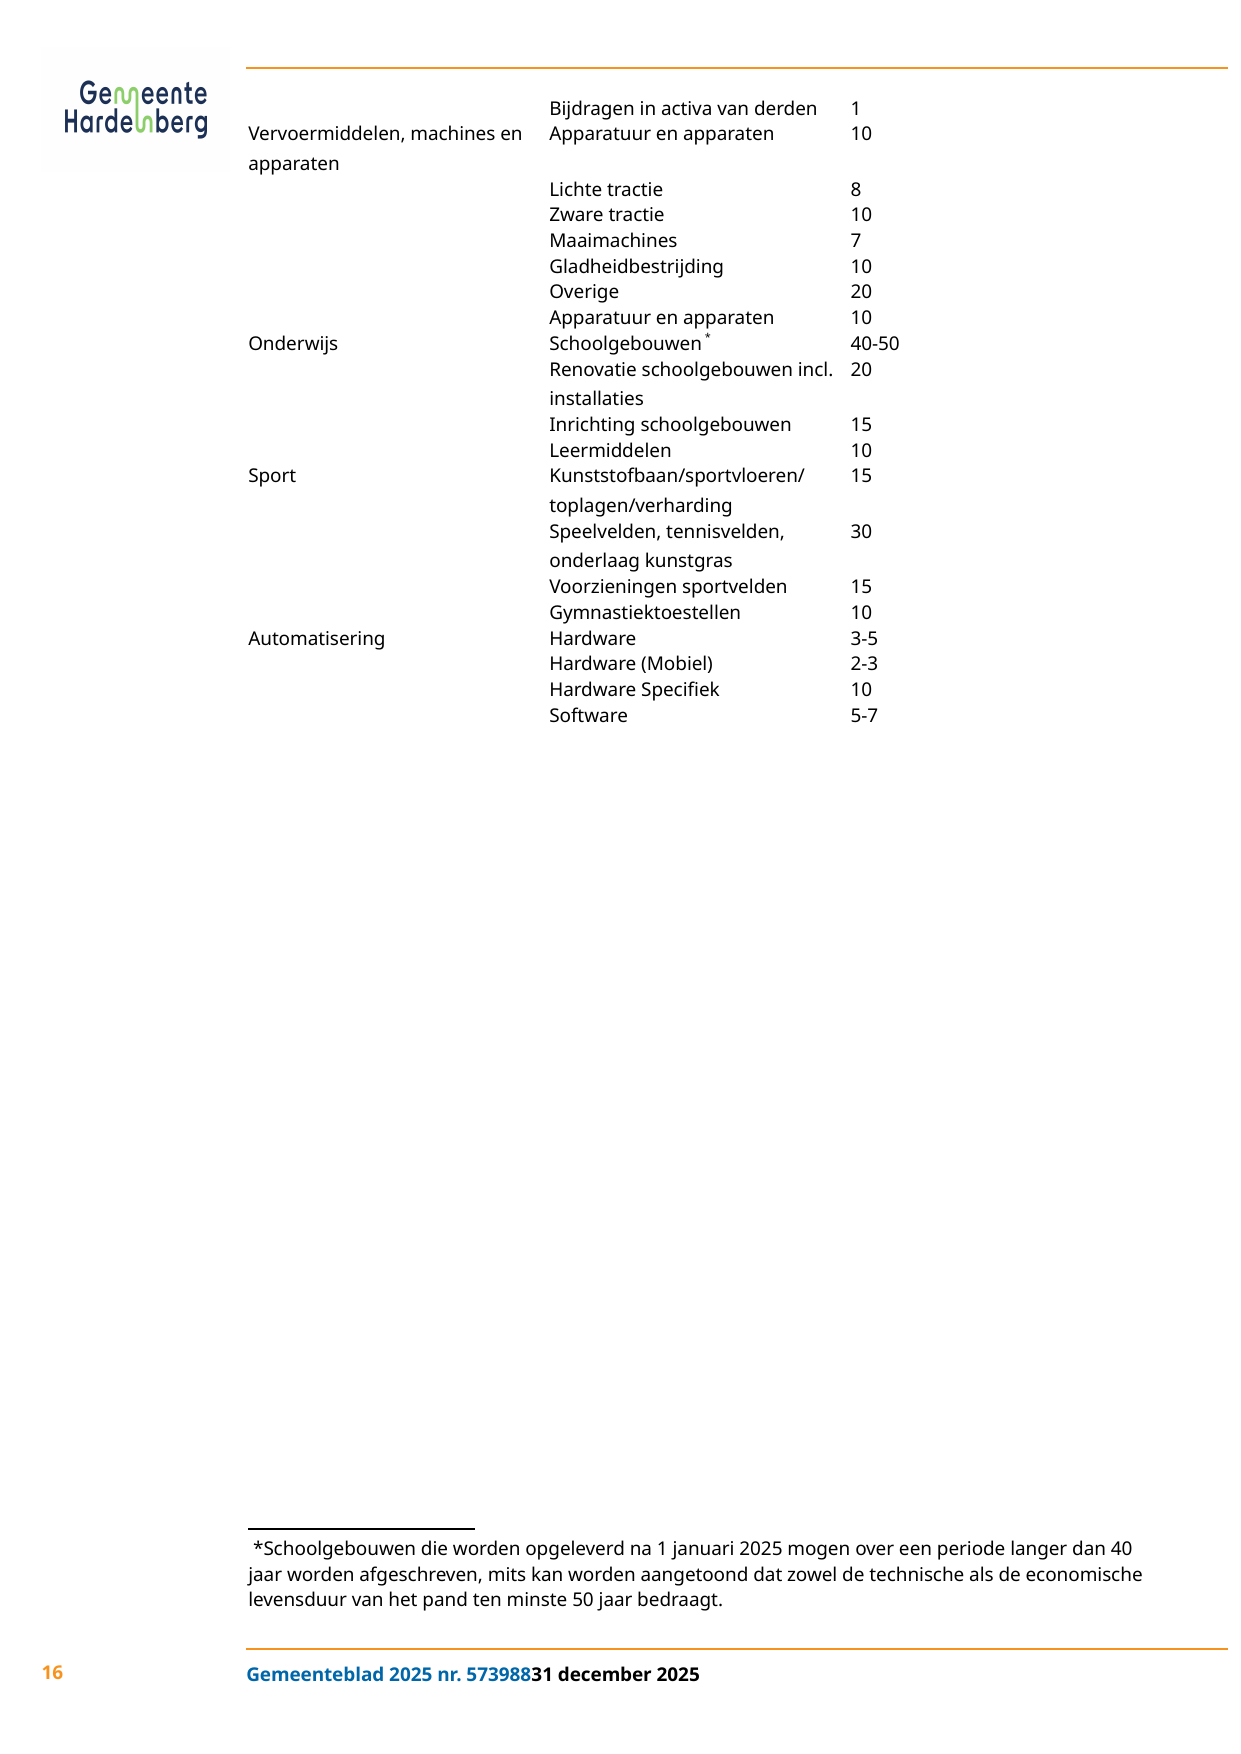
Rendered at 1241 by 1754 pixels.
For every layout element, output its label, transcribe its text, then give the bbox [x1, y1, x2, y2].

table_cell Leermiddelen [549, 437, 850, 463]
table_cell Software [549, 702, 850, 728]
table_cell [248, 305, 549, 330]
table_cell 30 [850, 518, 1152, 573]
table_cell 20 [850, 279, 1152, 304]
table_cell 8 [850, 176, 1152, 202]
table_cell 10 [850, 202, 1152, 227]
table_cell 15 [850, 411, 1152, 437]
table_cell [248, 253, 549, 279]
table_cell 5-7 [850, 702, 1152, 728]
table_cell Apparatuur en apparaten [549, 305, 850, 330]
table_cell [248, 573, 549, 599]
table_cell 15 [850, 573, 1152, 599]
table_cell Apparatuur en apparaten [549, 121, 850, 176]
table_cell 40-50 [850, 330, 1152, 356]
table_cell Renovatie schoolgebouwen incl. installaties [549, 356, 850, 411]
table_cell Zware tractie [549, 202, 850, 227]
table_cell Schoolgebouwen [549, 330, 850, 356]
table_cell [248, 202, 549, 227]
table_cell 10 [850, 676, 1152, 702]
table_cell Lichte tractie [549, 176, 850, 202]
table_cell 10 [850, 253, 1152, 279]
table_cell 2-3 [850, 651, 1152, 676]
table_cell Maaimachines [549, 227, 850, 253]
table_cell [248, 95, 549, 121]
table_cell Hardware Specifiek [549, 676, 850, 702]
table_cell Speelvelden, tennisvelden, onderlaag kunstgras [549, 518, 850, 573]
table_cell Hardware (Mobiel) [549, 651, 850, 676]
picture [41, 47, 231, 172]
table_cell Sport [248, 463, 549, 518]
table_cell [248, 227, 549, 253]
table_cell Overige [549, 279, 850, 304]
table_cell 10 [850, 121, 1152, 176]
table_cell [248, 599, 549, 625]
table_cell Hardware [549, 625, 850, 651]
table_cell Vervoermiddelen, machines en apparaten [248, 121, 549, 176]
table_cell Onderwijs [248, 330, 549, 356]
table_cell Bijdragen in activa van derden [549, 95, 850, 121]
table_cell [248, 676, 549, 702]
table_cell 7 [850, 227, 1152, 253]
table_cell Gladheidbestrijding [549, 253, 850, 279]
table_cell 3-5 [850, 625, 1152, 651]
table_cell [248, 437, 549, 463]
table_cell [248, 411, 549, 437]
table_cell [248, 279, 549, 304]
table_cell Inrichting schoolgebouwen [549, 411, 850, 437]
table_cell [248, 356, 549, 411]
table_cell [248, 702, 549, 728]
table_cell Automatisering [248, 625, 549, 651]
table_cell 10 [850, 599, 1152, 625]
table_cell 10 [850, 437, 1152, 463]
table_cell 20 [850, 356, 1152, 411]
table_cell 10 [850, 305, 1152, 330]
table_cell Voorzieningen sportvelden [549, 573, 850, 599]
table_cell Kunststofbaan/sportvloeren/toplagen/verharding [549, 463, 850, 518]
table_cell 15 [850, 463, 1152, 518]
table_cell 1 [850, 95, 1152, 121]
table_cell [248, 518, 549, 573]
table_cell [248, 176, 549, 202]
table_cell Gymnastiektoestellen [549, 599, 850, 625]
table_cell [248, 651, 549, 676]
